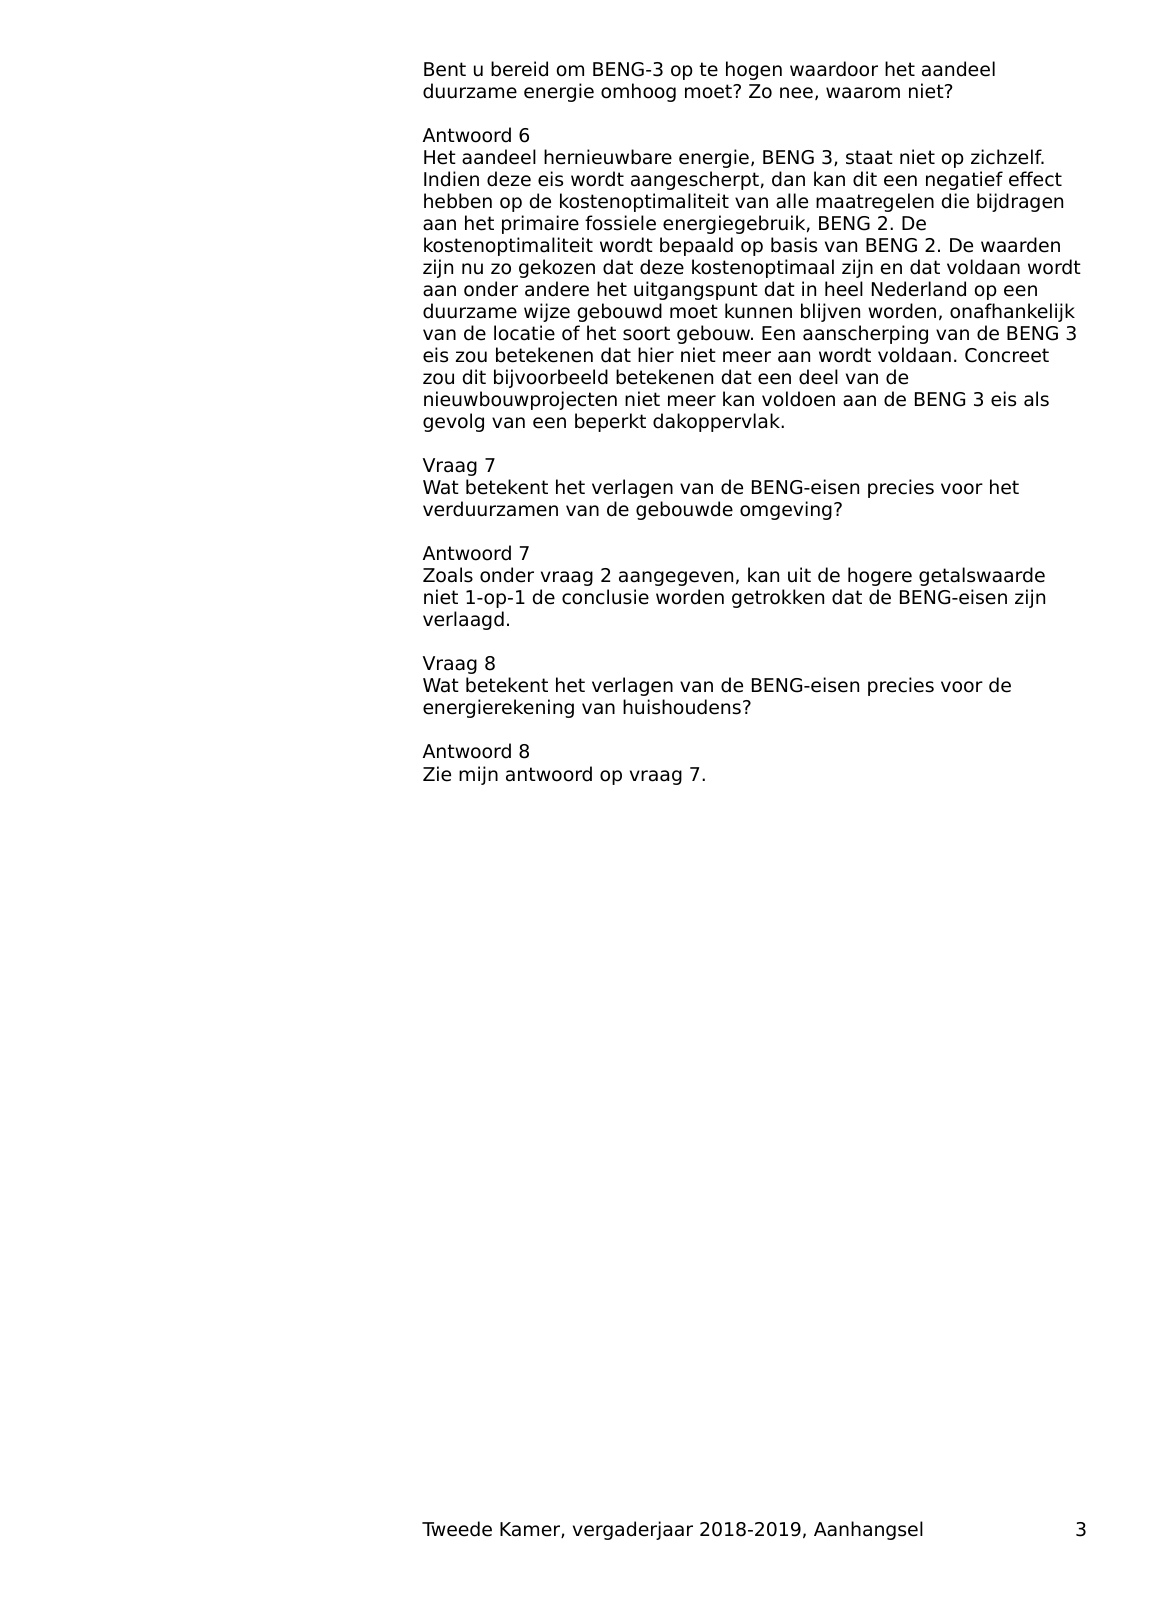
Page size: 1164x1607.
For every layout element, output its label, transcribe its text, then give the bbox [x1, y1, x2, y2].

text Zoals onder vraag 2 aangegeven, kan uit de hogere getalswaarde niet 1-op-1 de conclusie worden getrokken dat de BENG-eisen zijn verlaagd. [422, 565, 1087, 631]
text Vraag 8 [422, 653, 1087, 675]
text Antwoord 7 [422, 543, 1087, 565]
text Antwoord 8 [422, 741, 1087, 763]
text Wat betekent het verlagen van de BENG-eisen precies voor de energierekening van huishoudens? [422, 675, 1087, 719]
text Vraag 7 [422, 455, 1087, 477]
text Bent u bereid om BENG-3 op te hogen waardoor het aandeel duurzame energie omhoog moet? Zo nee, waarom niet? [422, 59, 1087, 103]
text Het aandeel hernieuwbare energie, BENG 3, staat niet op zichzelf. Indien deze eis wordt aangescherpt, dan kan dit een negatief effect hebben op de kostenoptimaliteit van alle maatregelen die bijdragen aan het primaire fossiele energiegebruik, BENG 2. De kostenoptimaliteit wordt bepaald op basis van BENG 2. De waarden zijn nu zo gekozen dat deze kostenoptimaal zijn en dat voldaan wordt aan onder andere het uitgangspunt dat in heel Nederland op een duurzame wijze gebouwd moet kunnen blijven worden, onafhankelijk van de locatie of het soort gebouw. Een aanscherping van de BENG 3 eis zou betekenen dat hier niet meer aan wordt voldaan. Concreet zou dit bijvoorbeeld betekenen dat een deel van de nieuwbouwprojecten niet meer kan voldoen aan de BENG 3 eis als gevolg van een beperkt dakoppervlak. [422, 147, 1087, 433]
text Zie mijn antwoord op vraag 7. [422, 763, 1087, 785]
text Antwoord 6 [422, 125, 1087, 147]
text Wat betekent het verlagen van de BENG-eisen precies voor het verduurzamen van de gebouwde omgeving? [422, 477, 1087, 521]
